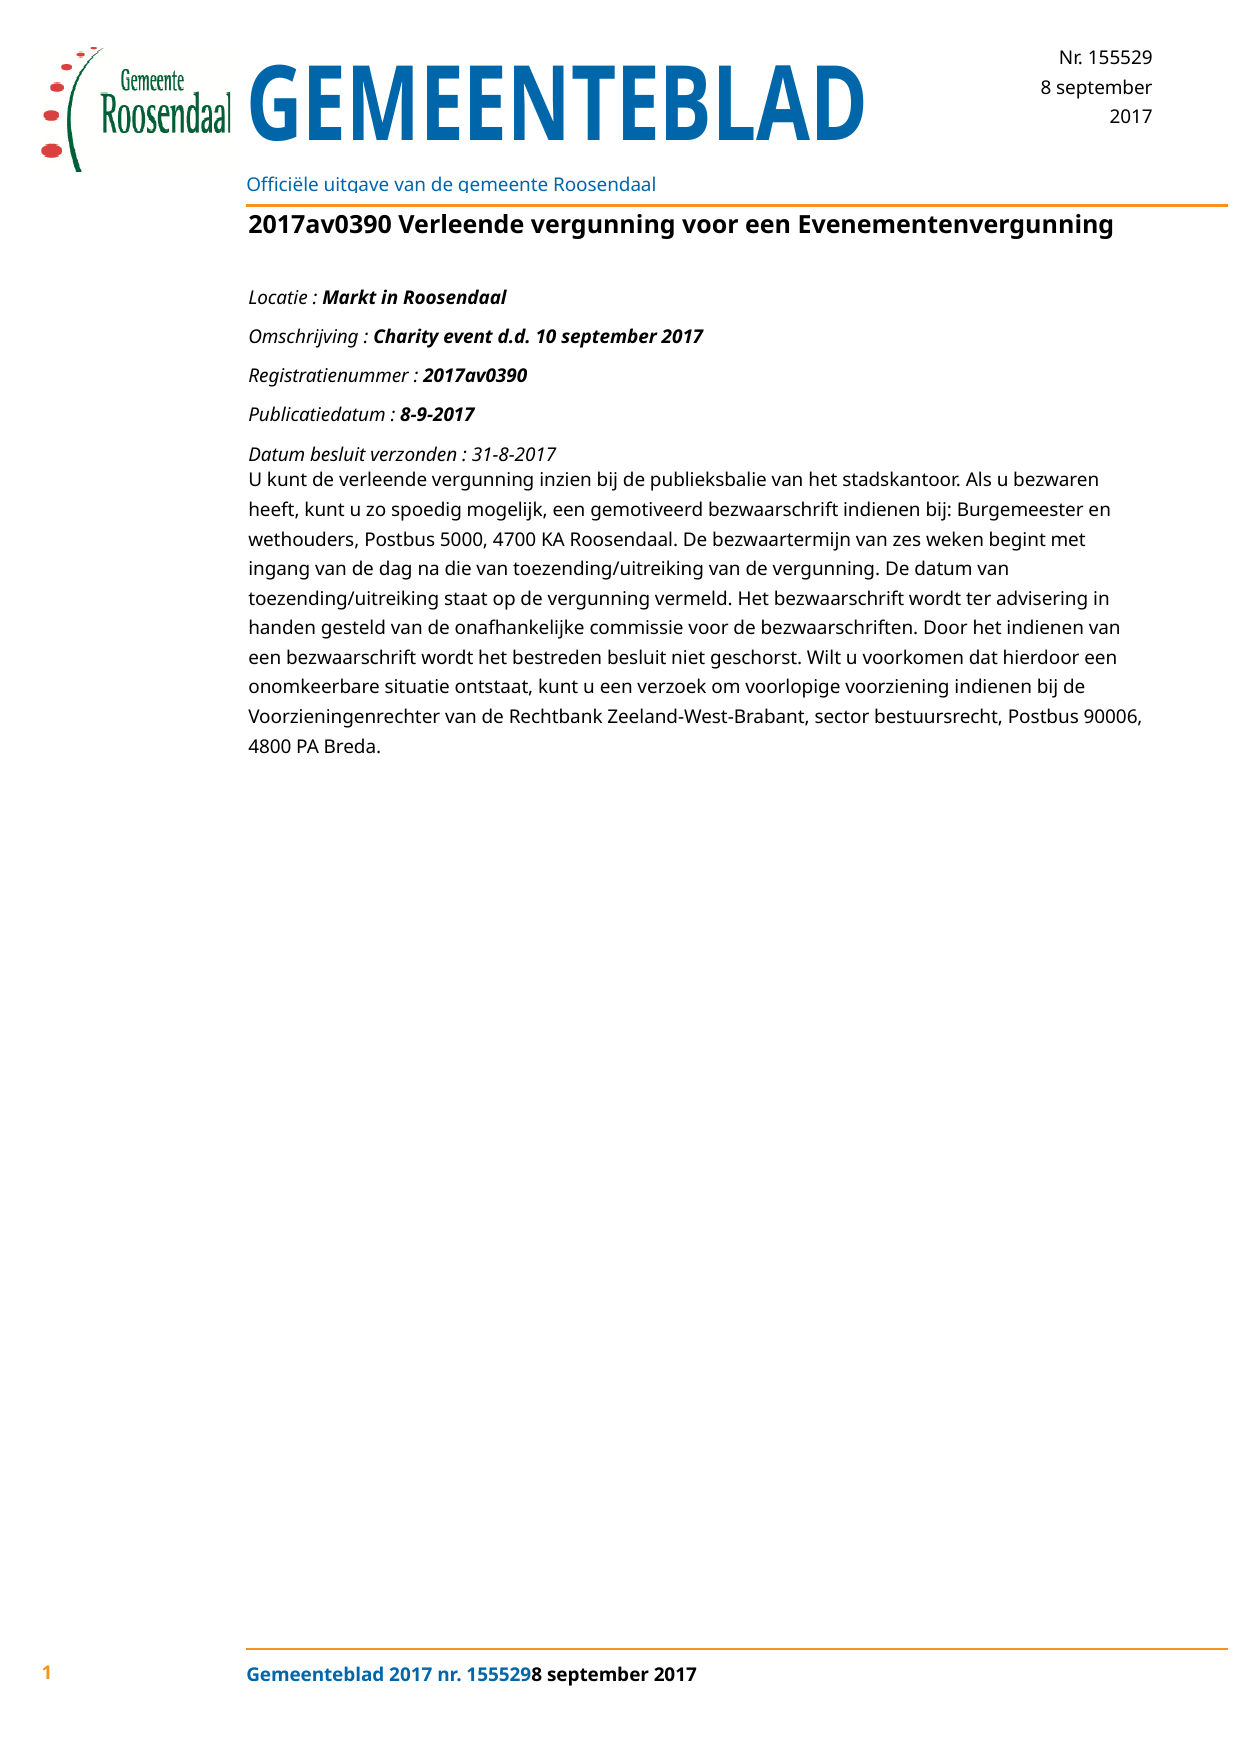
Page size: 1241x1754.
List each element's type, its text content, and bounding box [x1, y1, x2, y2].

text Locatie : Markt in Roosendaal [248, 284, 1152, 309]
picture [41, 47, 231, 172]
text Datum besluit verzonden : 31-8-2017 [248, 441, 1152, 467]
text Registratienummer : 2017av0390 [248, 362, 1152, 388]
text 2017av0390 Verleende vergunning voor een Evenementenvergunning [248, 207, 1152, 241]
text Omschrijving : Charity event d.d. 10 september 2017 [248, 323, 1152, 349]
text Publicatiedatum : 8-9-2017 [248, 402, 1152, 427]
text U kunt de verleende vergunning inzien bij de publieksbalie van het stadskantoor. Als u bezwaren heeft, kunt u zo spoedig mogelijk, een gemotiveerd bezwaarschrift indienen bij: Burgemeester en wethouders, Postbus 5000, 4700 KA Roosendaal. De bezwaartermijn van zes weken begint met ingang van de dag na die van toezending/uitreiking van de vergunning. De datum van toezending/uitreiking staat op de vergunning vermeld. Het bezwaarschrift wordt ter advisering in handen gesteld van de onafhankelijke commissie voor de bezwaarschriften. Door het indienen van een bezwaarschrift wordt het bestreden besluit niet geschorst. Wilt u voorkomen dat hierdoor een onomkeerbare situatie ontstaat, kunt u een verzoek om voorlopige voorziening indienen bij de Voorzieningenrechter van de Rechtbank Zeeland-West-Brabant, sector bestuursrecht, Postbus 90006, 4800 PA Breda. [248, 467, 1152, 759]
